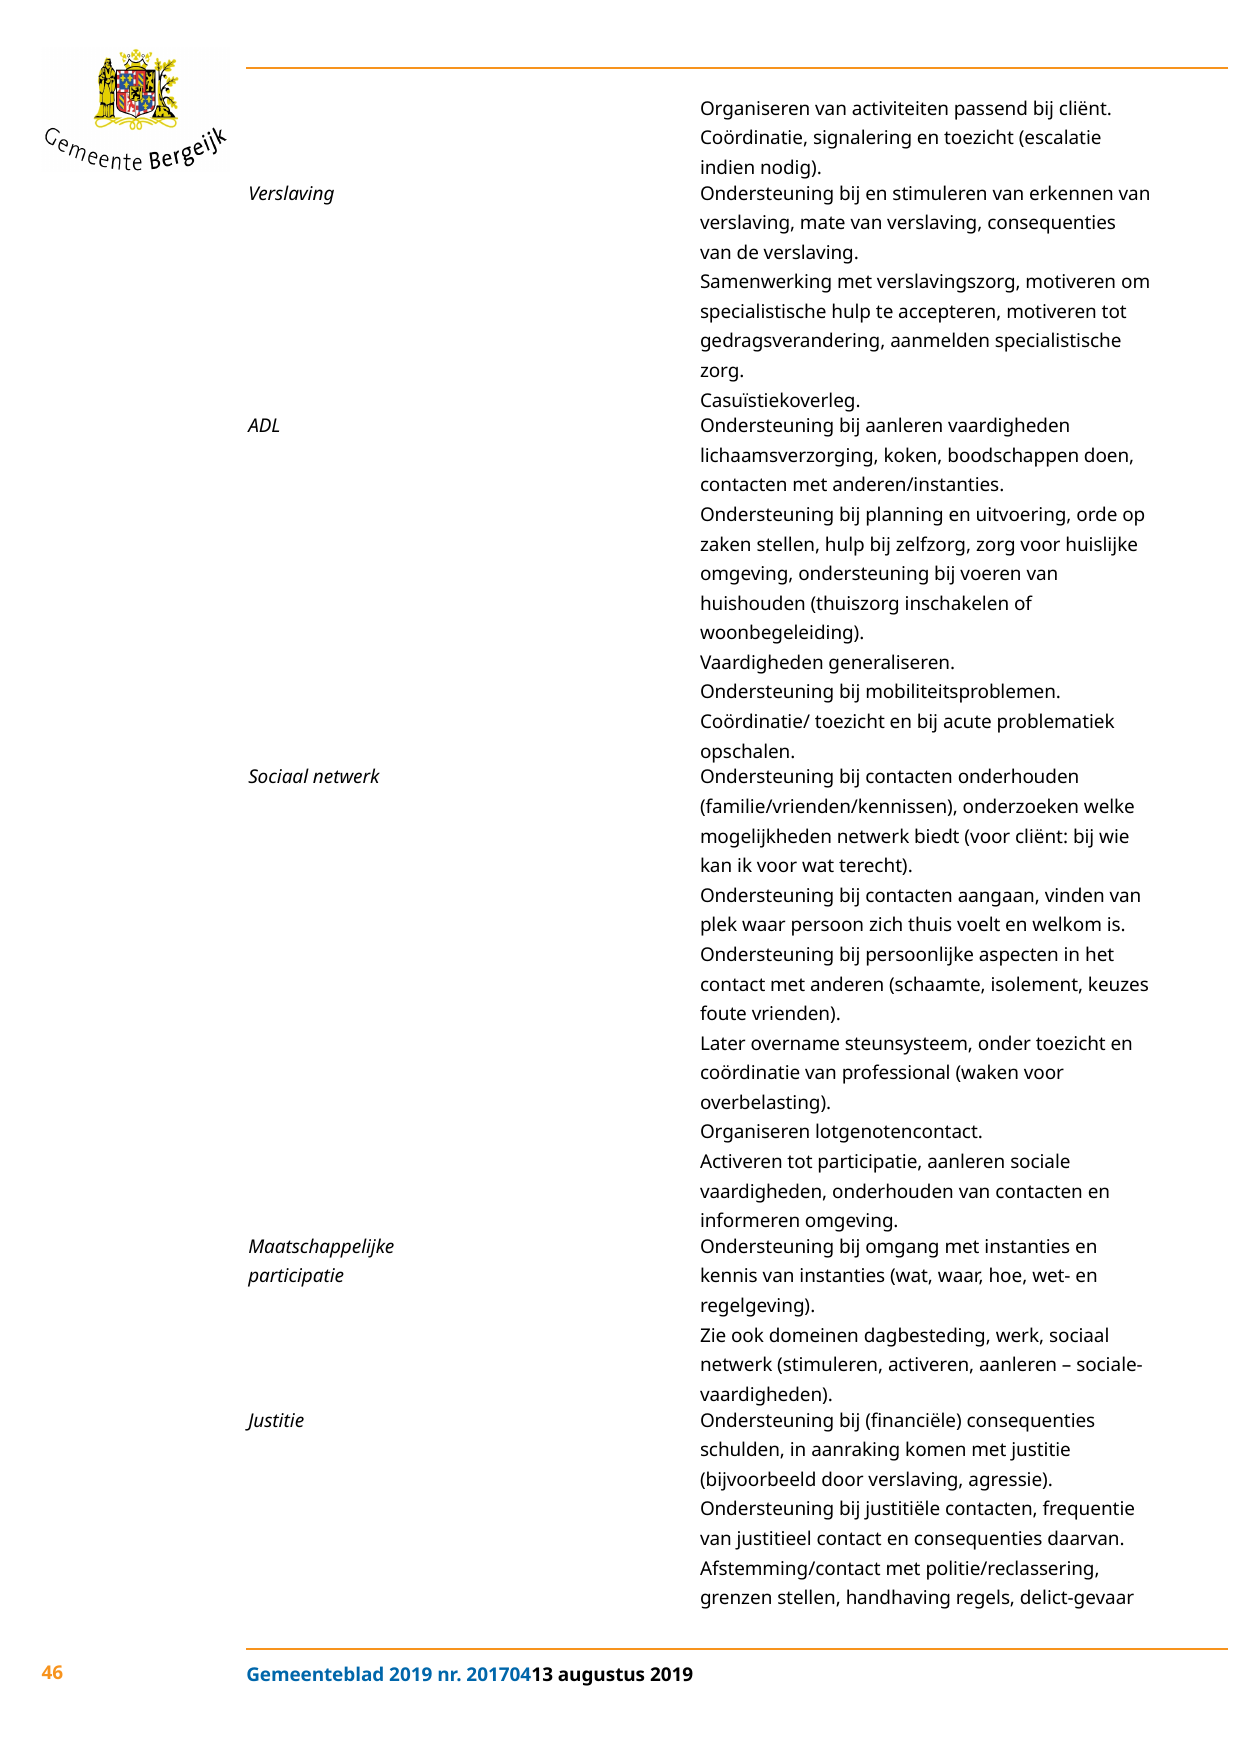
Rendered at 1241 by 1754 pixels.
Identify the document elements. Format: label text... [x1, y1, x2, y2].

table_cell Ondersteuning bij aanleren vaardigheden lichaamsverzorging, koken, boodschappen doen, contacten met anderen/instanties. Ondersteuning bij planning en uitvoering, orde op zaken stellen, hulp bij zelfzorg, zorg voor huislijke omgeving, ondersteuning bij voeren van huishouden (thuiszorg inschakelen of woonbegeleiding). Vaardigheden generaliseren. Ondersteuning bij mobiliteitsproblemen. Coördinatie/ toezicht en bij acute problematiek opschalen. [700, 413, 1152, 764]
picture [41, 47, 231, 172]
table_cell Justitie [248, 1407, 700, 1610]
table_cell Organiseren van activiteiten passend bij cliënt. Coördinatie, signalering en toezicht (escalatie indien nodig). [700, 95, 1152, 180]
table_cell Verslaving [248, 180, 700, 412]
table_cell Ondersteuning bij omgang met instanties en kennis van instanties (wat, waar, hoe, wet- en regelgeving). Zie ook domeinen dagbesteding, werk, sociaal netwerk (stimuleren, activeren, aanleren – sociale- vaardigheden). [700, 1233, 1152, 1407]
table_cell Ondersteuning bij en stimuleren van erkennen van verslaving, mate van verslaving, consequenties van de verslaving. Samenwerking met verslavingszorg, motiveren om specialistische hulp te accepteren, motiveren tot gedragsverandering, aanmelden specialistische zorg. Casuïstiekoverleg. [700, 180, 1152, 412]
table_cell Ondersteuning bij (financiële) consequenties schulden, in aanraking komen met justitie (bijvoorbeeld door verslaving, agressie). Ondersteuning bij justitiële contacten, frequentie van justitieel contact en consequenties daarvan. Afstemming/contact met politie/reclassering, grenzen stellen, handhaving regels, delict-gevaar [700, 1407, 1152, 1610]
table_cell ADL [248, 413, 700, 764]
table_cell [248, 95, 700, 180]
table_cell Maatschappelijke participatie [248, 1233, 700, 1407]
table_cell Ondersteuning bij contacten onderhouden (familie/vrienden/kennissen), onderzoeken welke mogelijkheden netwerk biedt (voor cliënt: bij wie kan ik voor wat terecht). Ondersteuning bij contacten aangaan, vinden van plek waar persoon zich thuis voelt en welkom is. Ondersteuning bij persoonlijke aspecten in het contact met anderen (schaamte, isolement, keuzes foute vrienden). Later overname steunsysteem, onder toezicht en coördinatie van professional (waken voor overbelasting). Organiseren lotgenotencontact. Activeren tot participatie, aanleren sociale vaardigheden, onderhouden van contacten en informeren omgeving. [700, 764, 1152, 1233]
table_cell Sociaal netwerk [248, 764, 700, 1233]
